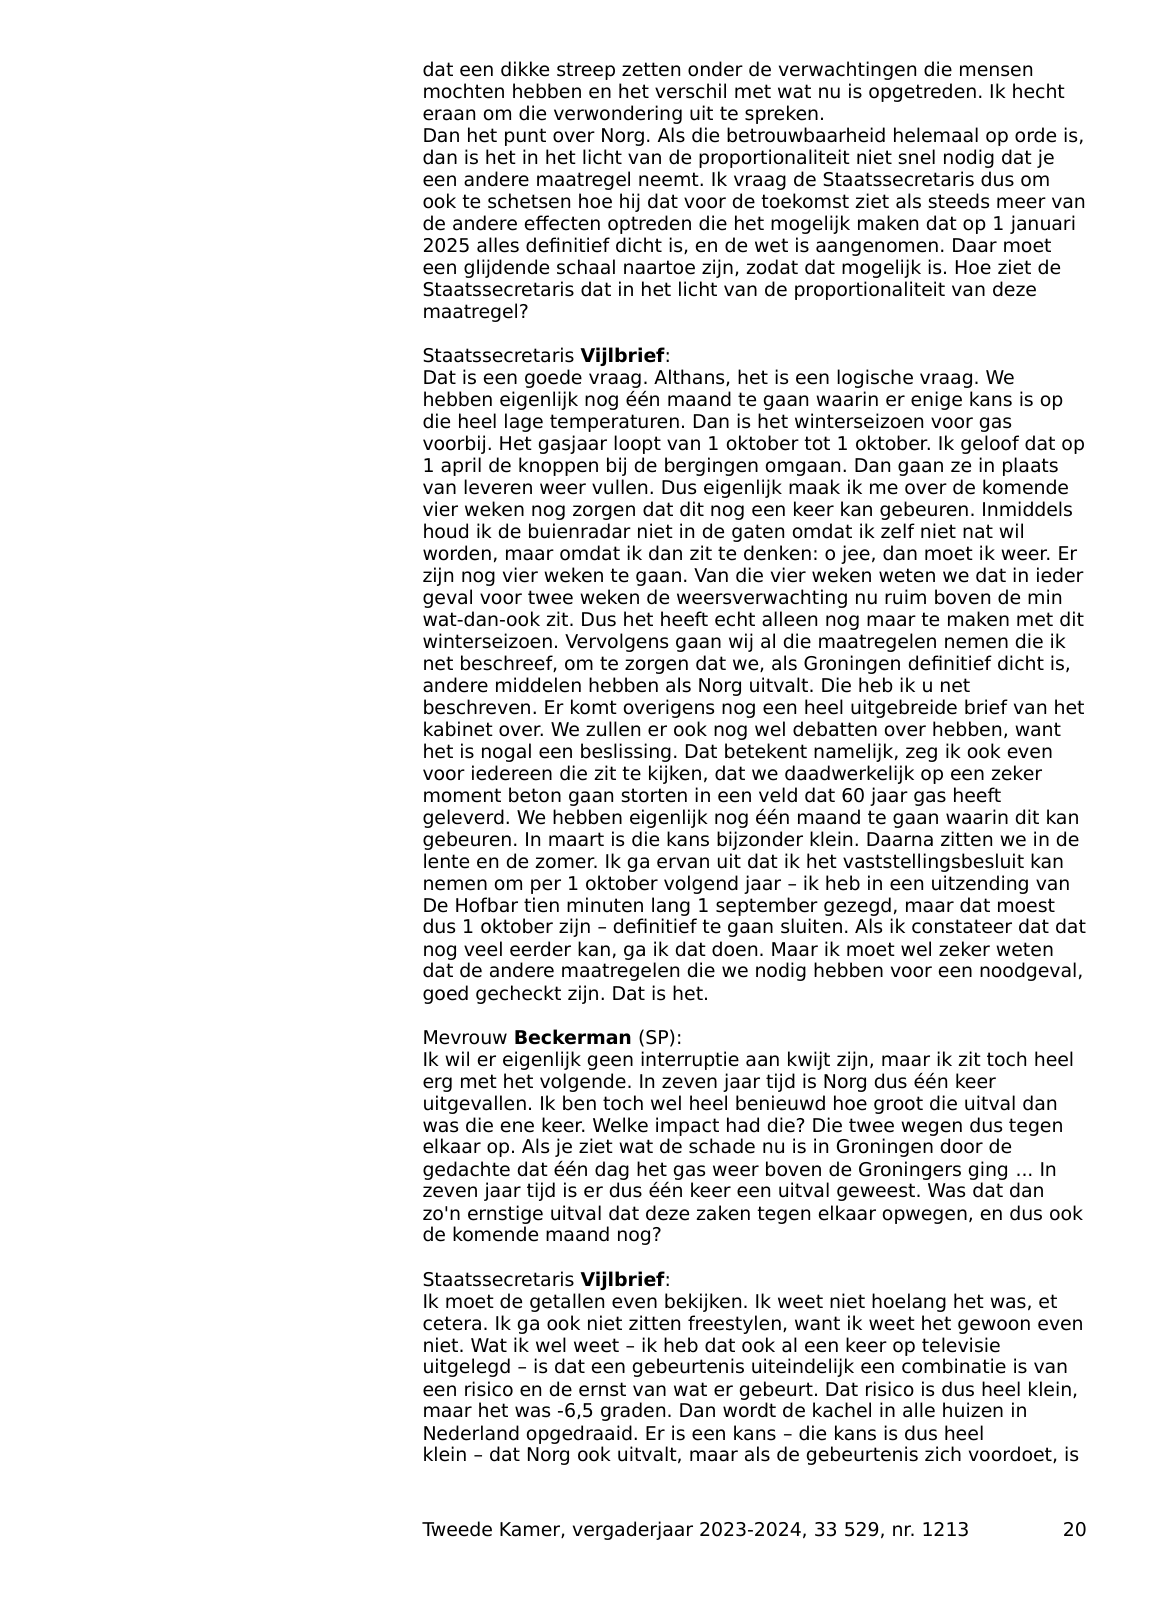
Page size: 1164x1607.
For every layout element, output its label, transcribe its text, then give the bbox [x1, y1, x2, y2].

text Staatssecretaris Vijlbrief: [422, 1268, 1087, 1291]
text Dat is een goede vraag. Althans, het is een logische vraag. We hebben eigenlijk nog één maand te gaan waarin er enige kans is op die heel lage temperaturen. Dan is het winterseizoen voor gas voorbij. Het gasjaar loopt van 1 oktober tot 1 oktober. Ik geloof dat op 1 april de knoppen bij de bergingen omgaan. Dan gaan ze in plaats van leveren weer vullen. Dus eigenlijk maak ik me over de komende vier weken nog zorgen dat dit nog een keer kan gebeuren. Inmiddels houd ik de buienradar niet in de gaten omdat ik zelf niet nat wil worden, maar omdat ik dan zit te denken: o jee, dan moet ik weer. Er zijn nog vier weken te gaan. Van die vier weken weten we dat in ieder geval voor twee weken de weersverwachting nu ruim boven de min wat-dan-ook zit. Dus het heeft echt alleen nog maar te maken met dit winterseizoen. Vervolgens gaan wij al die maatregelen nemen die ik net beschreef, om te zorgen dat we, als Groningen definitief dicht is, andere middelen hebben als Norg uitvalt. Die heb ik u net beschreven. Er komt overigens nog een heel uitgebreide brief van het kabinet over. We zullen er ook nog wel debatten over hebben, want het is nogal een beslissing. Dat betekent namelijk, zeg ik ook even voor iedereen die zit te kijken, dat we daadwerkelijk op een zeker moment beton gaan storten in een veld dat 60 jaar gas heeft geleverd. We hebben eigenlijk nog één maand te gaan waarin dit kan gebeuren. In maart is die kans bijzonder klein. Daarna zitten we in de lente en de zomer. Ik ga ervan uit dat ik het vaststellingsbesluit kan nemen om per 1 oktober volgend jaar – ik heb in een uitzending van De Hofbar tien minuten lang 1 september gezegd, maar dat moest dus 1 oktober zijn – definitief te gaan sluiten. Als ik constateer dat dat nog veel eerder kan, ga ik dat doen. Maar ik moet wel zeker weten dat de andere maatregelen die we nodig hebben voor een noodgeval, goed gecheckt zijn. Dat is het. [422, 367, 1087, 1004]
text Ik moet de getallen even bekijken. Ik weet niet hoelang het was, et cetera. Ik ga ook niet zitten freestylen, want ik weet het gewoon even niet. Wat ik wel weet – ik heb dat ook al een keer op televisie uitgelegd – is dat een gebeurtenis uiteindelijk een combinatie is van een risico en de ernst van wat er gebeurt. Dat risico is dus heel klein, maar het was -6,5 graden. Dan wordt de kachel in alle huizen in Nederland opgedraaid. Er is een kans – die kans is dus heel klein – dat Norg ook uitvalt, maar als de gebeurtenis zich voordoet, is [422, 1291, 1087, 1466]
text Ik wil er eigenlijk geen interruptie aan kwijt zijn, maar ik zit toch heel erg met het volgende. In zeven jaar tijd is Norg dus één keer uitgevallen. Ik ben toch wel heel benieuwd hoe groot die uitval dan was die ene keer. Welke impact had die? Die twee wegen dus tegen elkaar op. Als je ziet wat de schade nu is in Groningen door de gedachte dat één dag het gas weer boven de Groningers ging ... In zeven jaar tijd is er dus één keer een uitval geweest. Was dat dan zo'n ernstige uitval dat deze zaken tegen elkaar opwegen, en dus ook de komende maand nog? [422, 1048, 1087, 1246]
text dat een dikke streep zetten onder de verwachtingen die mensen mochten hebben en het verschil met wat nu is opgetreden. Ik hecht eraan om die verwondering uit te spreken. [422, 59, 1087, 125]
text Staatssecretaris Vijlbrief: [422, 345, 1087, 367]
text Dan het punt over Norg. Als die betrouwbaarheid helemaal op orde is, dan is het in het licht van de proportionaliteit niet snel nodig dat je een andere maatregel neemt. Ik vraag de Staatssecretaris dus om ook te schetsen hoe hij dat voor de toekomst ziet als steeds meer van de andere effecten optreden die het mogelijk maken dat op 1 januari 2025 alles definitief dicht is, en de wet is aangenomen. Daar moet een glijdende schaal naartoe zijn, zodat dat mogelijk is. Hoe ziet de Staatssecretaris dat in het licht van de proportionaliteit van deze maatregel? [422, 125, 1087, 323]
text Mevrouw Beckerman (SP): [422, 1027, 1087, 1048]
